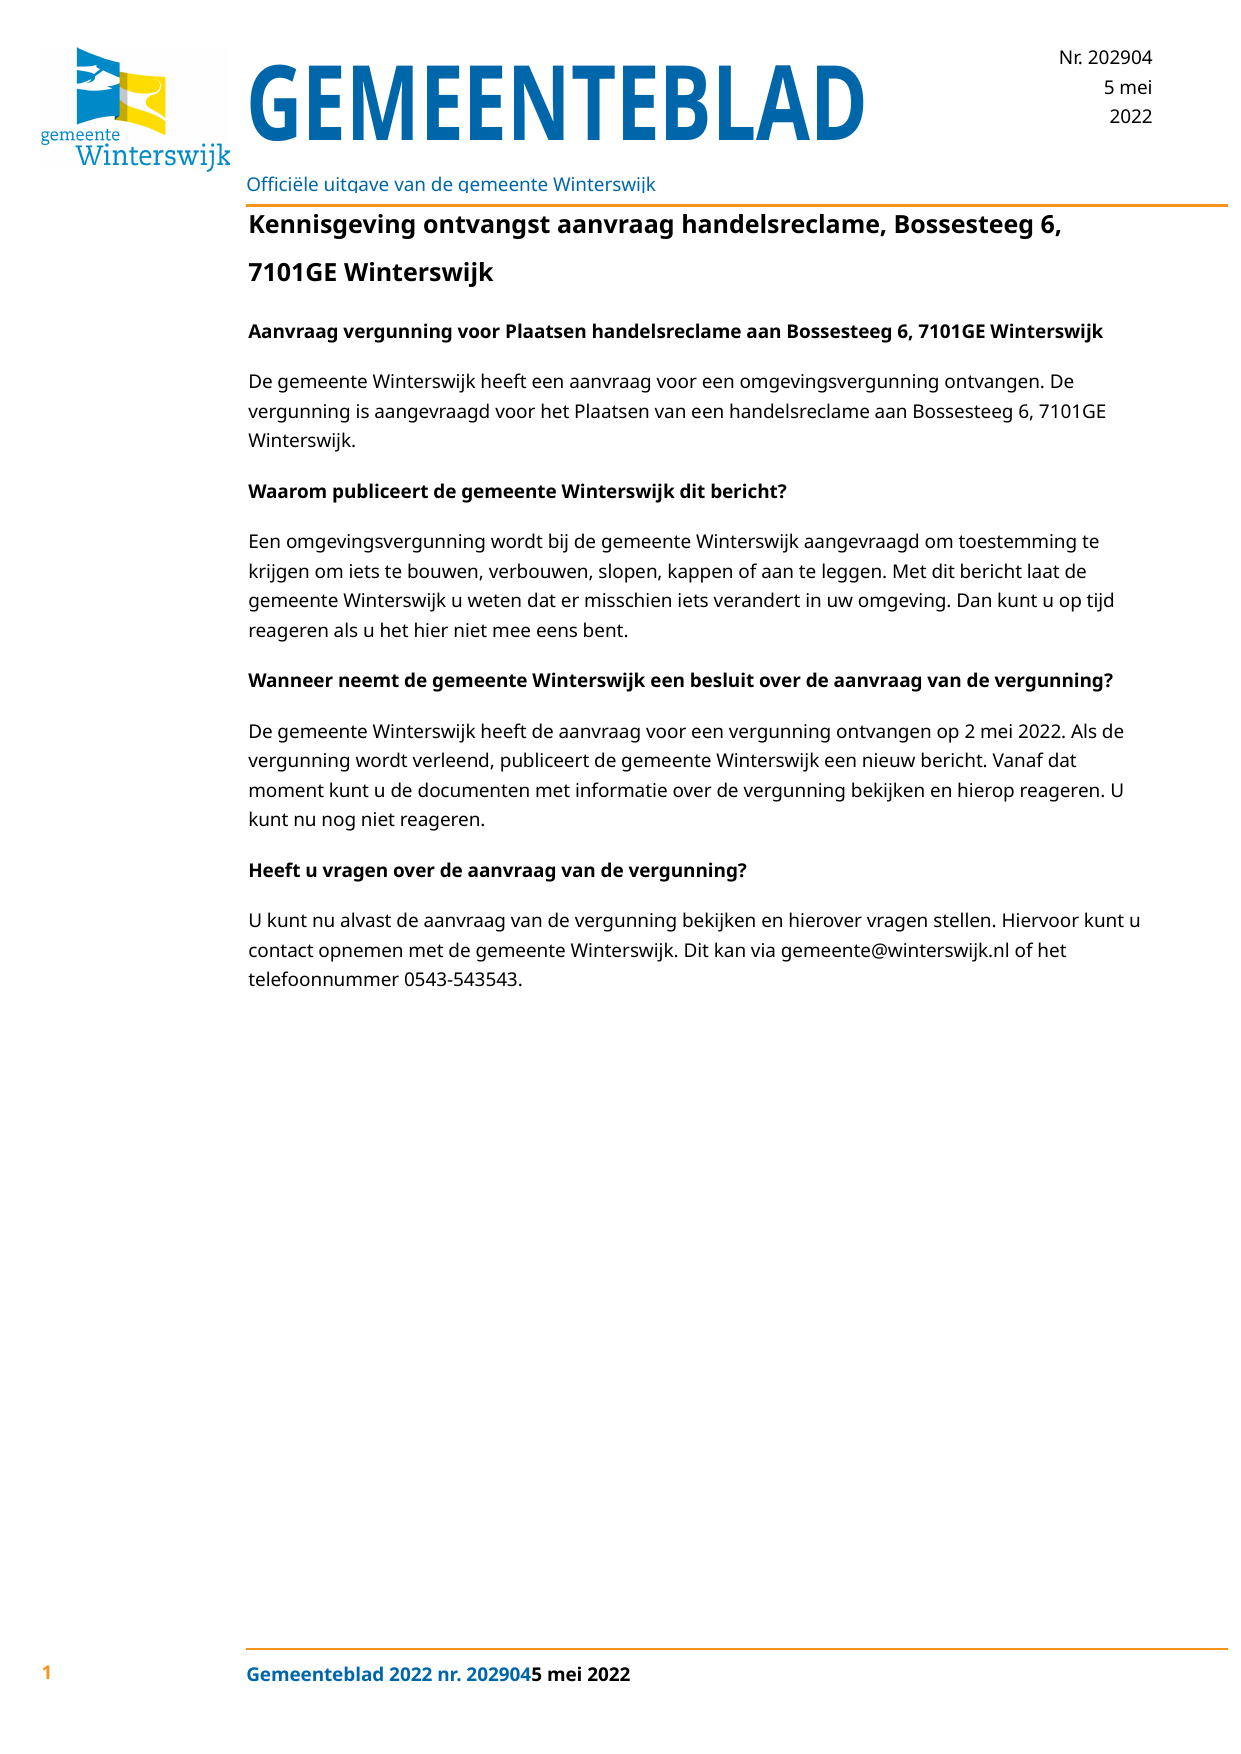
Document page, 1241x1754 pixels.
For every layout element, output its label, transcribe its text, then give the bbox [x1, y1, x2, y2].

text Waarom publiceert de gemeente Winterswijk dit bericht? [248, 478, 1152, 504]
text U kunt nu alvast de aanvraag van de vergunning bekijken en hierover vragen stellen. Hiervoor kunt u contact opnemen met de gemeente Winterswijk. Dit kan via gemeente@winterswijk.nl of het telefoonnummer 0543-543543. [248, 907, 1152, 992]
text Aanvraag vergunning voor Plaatsen handelsreclame aan Bossesteeg 6, 7101GE Winterswijk [248, 318, 1152, 344]
text Kennisgeving ontvangst aanvraag handelsreclame, Bossesteeg 6, 7101GE Winterswijk [248, 207, 1152, 288]
picture [41, 47, 231, 172]
text De gemeente Winterswijk heeft de aanvraag voor een vergunning ontvangen op 2 mei 2022. Als de vergunning wordt verleend, publiceert de gemeente Winterswijk een nieuw bericht. Vanaf dat moment kunt u de documenten met informatie over de vergunning bekijken en hierop reageren. U kunt nu nog niet reageren. [248, 718, 1152, 832]
text Een omgevingsvergunning wordt bij de gemeente Winterswijk aangevraagd om toestemming te krijgen om iets te bouwen, verbouwen, slopen, kappen of aan te leggen. Met dit bericht laat de gemeente Winterswijk u weten dat er misschien iets verandert in uw omgeving. Dan kunt u op tijd reageren als u het hier niet mee eens bent. [248, 528, 1152, 643]
picture [225, 153, 231, 162]
text Heeft u vragen over de aanvraag van de vergunning? [248, 857, 1152, 883]
text Wanneer neemt de gemeente Winterswijk een besluit over de aanvraag van de vergunning? [248, 667, 1152, 693]
text De gemeente Winterswijk heeft een aanvraag voor een omgevingsvergunning ontvangen. De vergunning is aangevraagd voor het Plaatsen van een handelsreclame aan Bossesteeg 6, 7101GE Winterswijk. [248, 368, 1152, 453]
